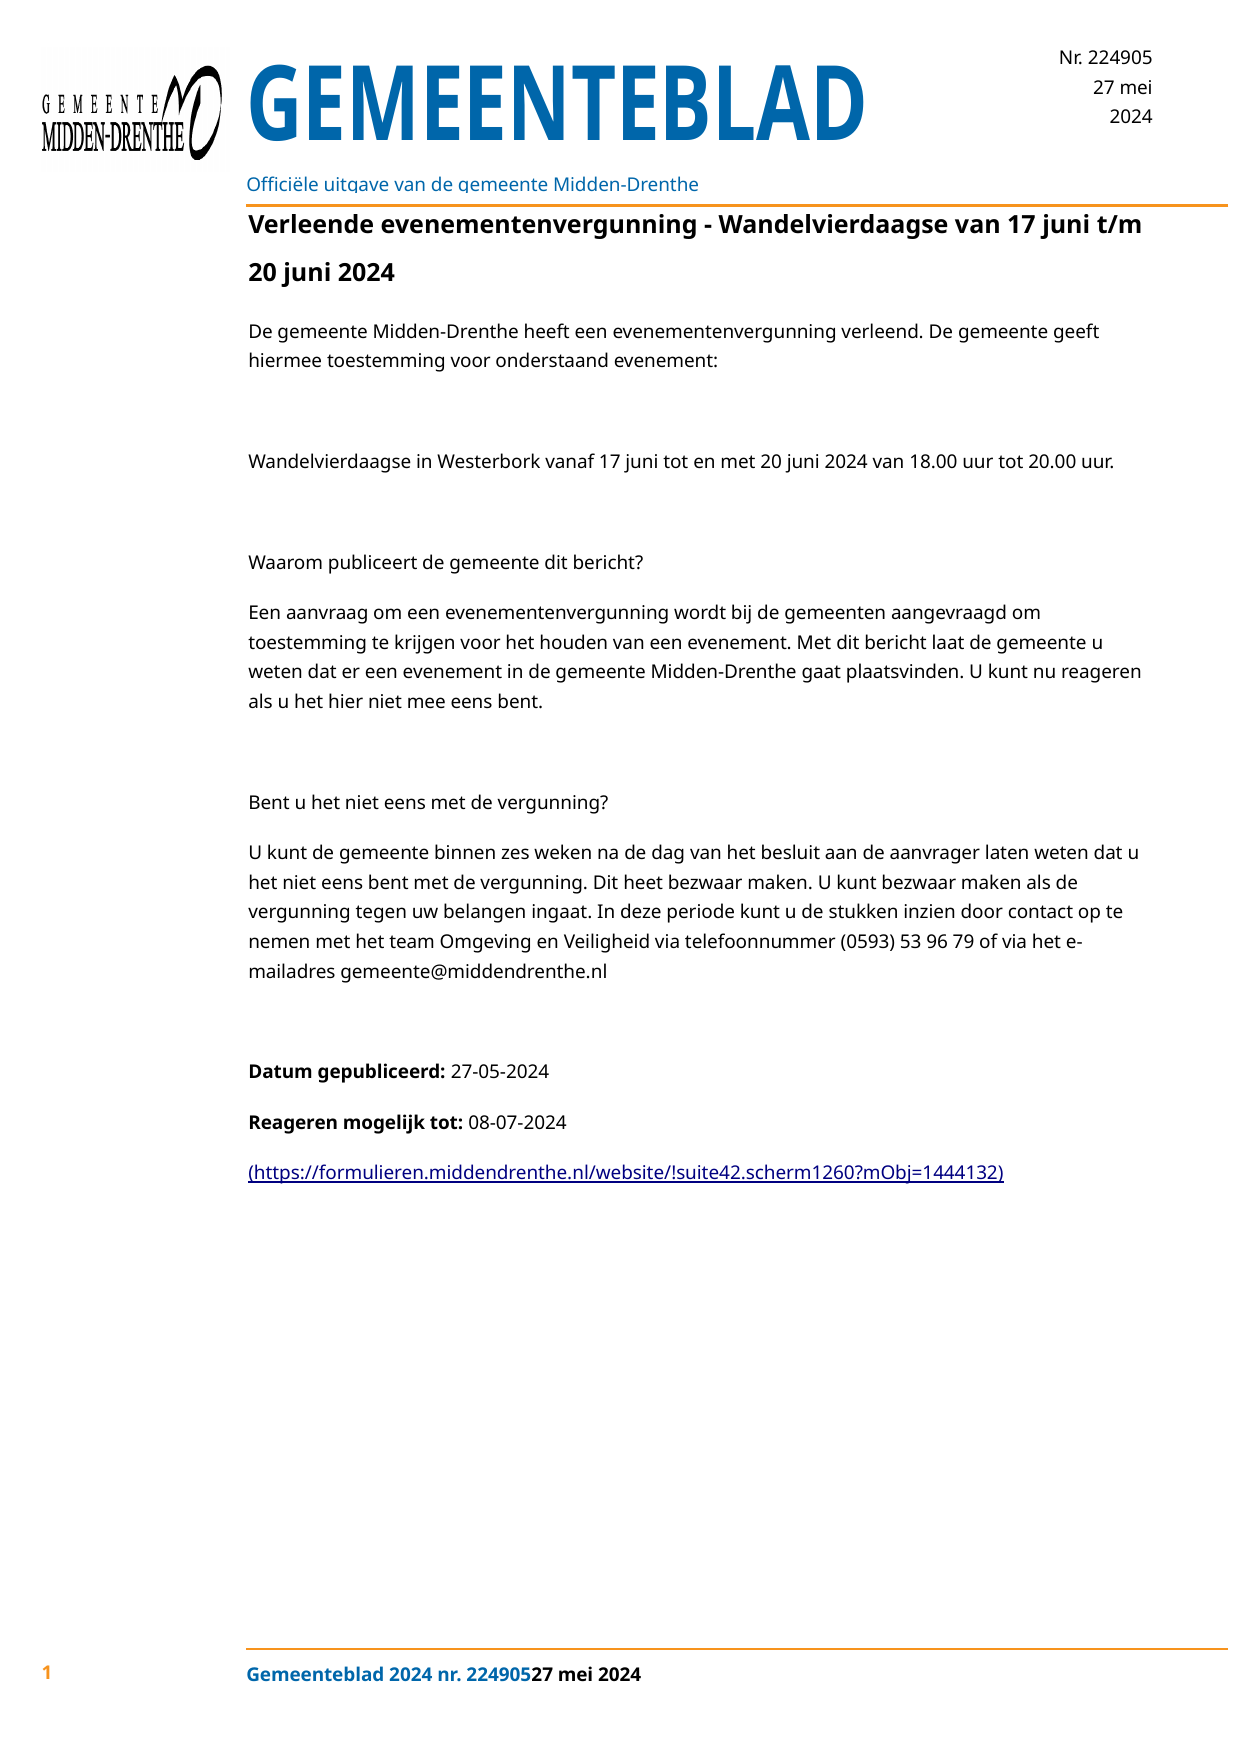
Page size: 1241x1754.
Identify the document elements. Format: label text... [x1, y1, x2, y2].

text Verleende evenementenvergunning - Wandelvierdaagse van 17 juni t/m 20 juni 2024 [248, 207, 1152, 288]
text De gemeente Midden-Drenthe heeft een evenementenvergunning verleend. De gemeente geeft hiermee toestemming voor onderstaand evenement: [248, 318, 1152, 373]
text Datum gepubliceerd: 27-05-2024 [248, 1059, 1152, 1084]
text U kunt de gemeente binnen zes weken na de dag van het besluit aan de aanvrager laten weten dat u het niet eens bent met de vergunning. Dit heet bezwaar maken. U kunt bezwaar maken als de vergunning tegen uw belangen ingaat. In deze periode kunt u de stukken inzien door contact op te nemen met het team Omgeving en Veiligheid via telefoonnummer (0593) 53 96 79 of via het e-mailadres gemeente@middendrenthe.nl [248, 839, 1152, 984]
text Reageren mogelijk tot: 08-07-2024 [248, 1109, 1152, 1135]
text Een aanvraag om een evenementenvergunning wordt bij de gemeenten aangevraagd om toestemming te krijgen voor het houden van een evenement. Met dit bericht laat de gemeente u weten dat er een evenement in de gemeente Midden-Drenthe gaat plaatsvinden. U kunt nu reageren als u het hier niet mee eens bent. [248, 599, 1152, 714]
text (https://formulieren.middendrenthe.nl/website/!suite42.scherm1260?mObj=1444132) [248, 1159, 1152, 1185]
text Wandelvierdaagse in Westerbork vanaf 17 juni tot en met 20 juni 2024 van 18.00 uur tot 20.00 uur. [248, 448, 1152, 474]
text Bent u het niet eens met de vergunning? [248, 789, 1152, 815]
text Waarom publiceert de gemeente dit bericht? [248, 549, 1152, 575]
picture [41, 47, 231, 172]
